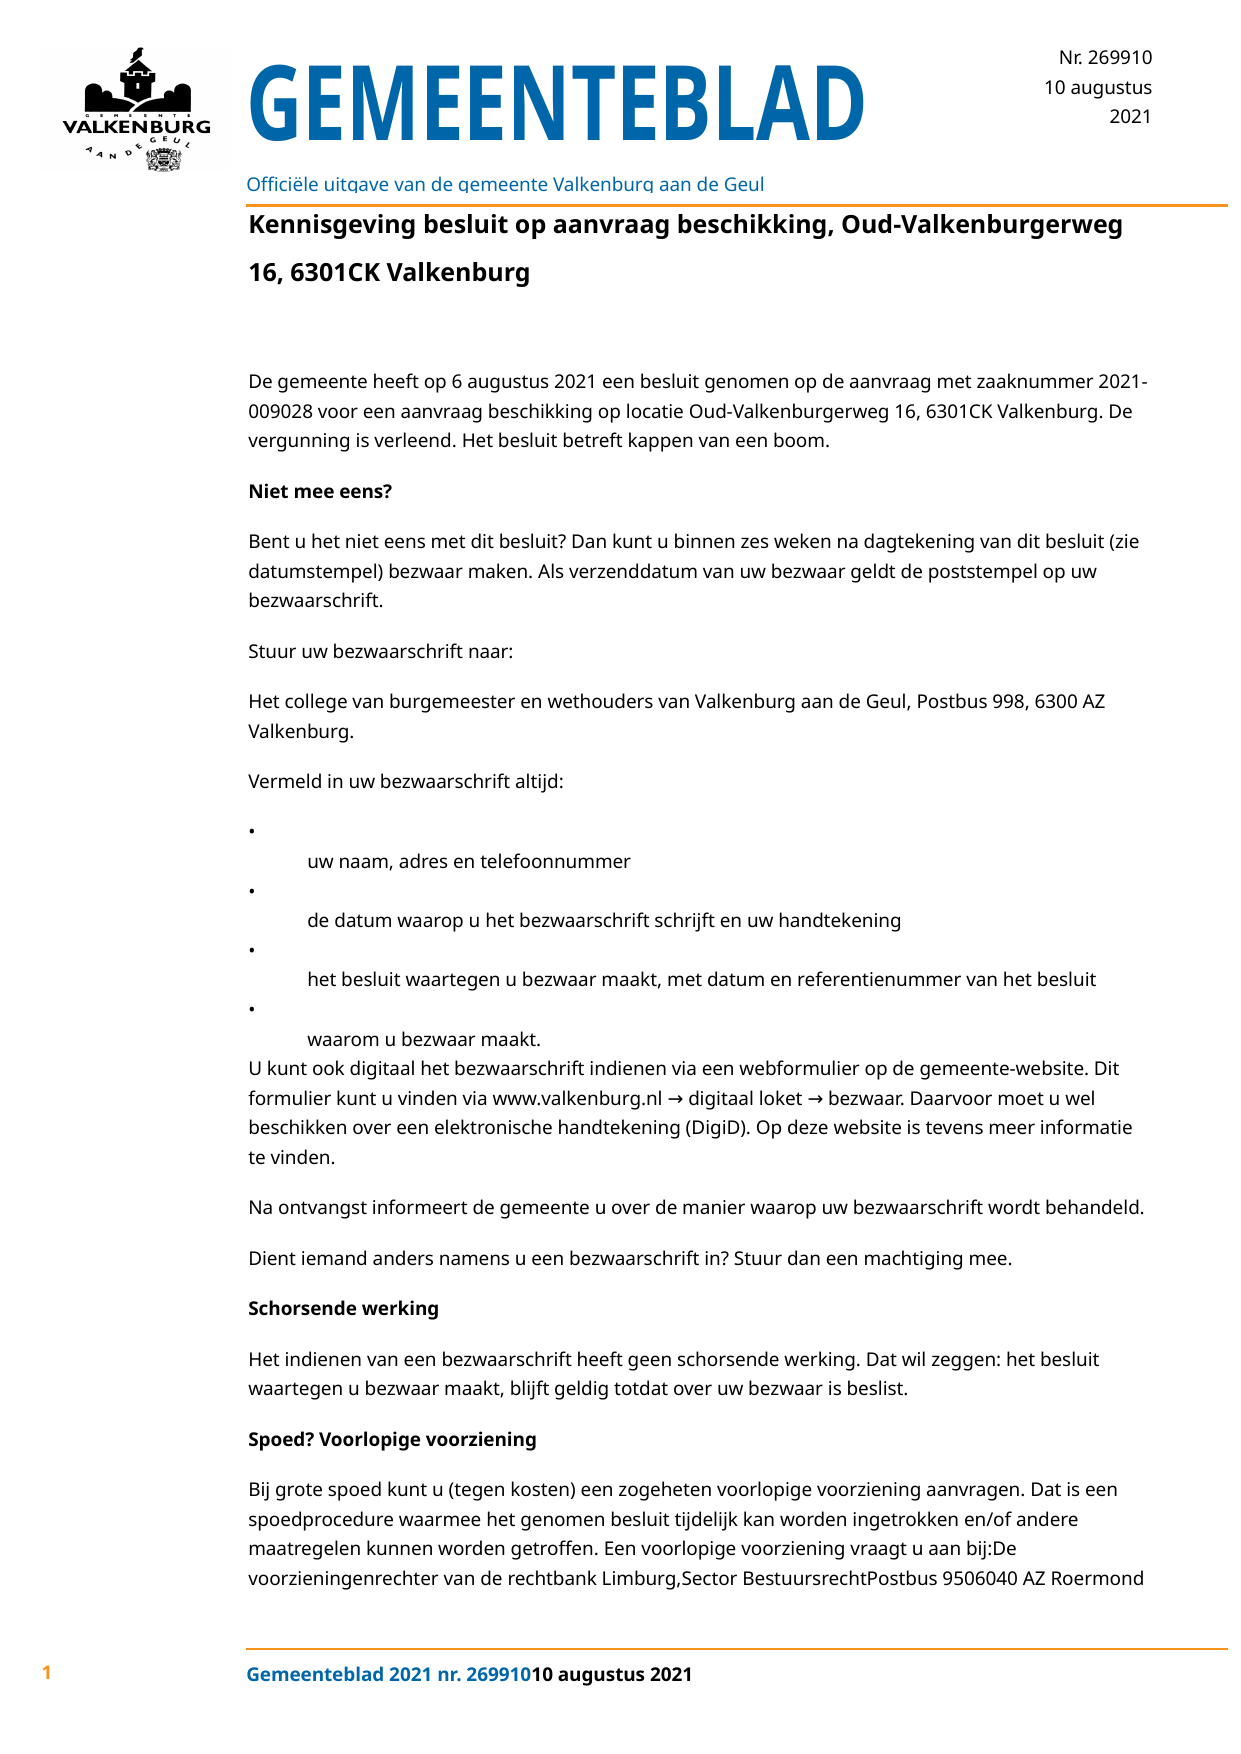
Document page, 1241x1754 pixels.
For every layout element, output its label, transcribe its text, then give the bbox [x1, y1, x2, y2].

text Vermeld in uw bezwaarschrift altijd: [248, 768, 1152, 794]
text Kennisgeving besluit op aanvraag beschikking, Oud-Valkenburgerweg 16, 6301CK Valkenburg [248, 207, 1152, 288]
text Bij grote spoed kunt u (tegen kosten) een zogeheten voorlopige voorziening aanvragen. Dat is een spoedprocedure waarmee het genomen besluit tijdelijk kan worden ingetrokken en/of andere maatregelen kunnen worden getroffen. Een voorlopige voorziening vraagt u aan bij:De voorzieningenrechter van de rechtbank Limburg,Sector BestuursrechtPostbus 9506040 AZ Roermond [248, 1476, 1152, 1591]
list uw naam, adres en telefoonnummer [248, 848, 1152, 874]
text Niet mee eens? [248, 478, 1152, 504]
list waarom u bezwaar maakt. [248, 1026, 1152, 1052]
text Het college van burgemeester en wethouders van Valkenburg aan de Geul, Postbus 998, 6300 AZ Valkenburg. [248, 688, 1152, 744]
text Na ontvangst informeert de gemeente u over de manier waarop uw bezwaarschrift wordt behandeld. [248, 1194, 1152, 1220]
text Schorsende werking [248, 1295, 1152, 1321]
text Het indienen van een bezwaarschrift heeft geen schorsende werking. Dat wil zeggen: het besluit waartegen u bezwaar maakt, blijft geldig totdat over uw bezwaar is beslist. [248, 1346, 1152, 1401]
picture [41, 47, 231, 172]
text De gemeente heeft op 6 augustus 2021 een besluit genomen op de aanvraag met zaaknummer 2021-009028 voor een aanvraag beschikking op locatie Oud-Valkenburgerweg 16, 6301CK Valkenburg. De vergunning is verleend. Het besluit betreft kappen van een boom. [248, 368, 1152, 453]
list het besluit waartegen u bezwaar maakt, met datum en referentienummer van het besluit [248, 967, 1152, 992]
list de datum waarop u het bezwaarschrift schrijft en uw handtekening [248, 907, 1152, 933]
text Dient iemand anders namens u een bezwaarschrift in? Stuur dan een machtiging mee. [248, 1245, 1152, 1271]
text U kunt ook digitaal het bezwaarschrift indienen via een webformulier op de gemeente-website. Dit formulier kunt u vinden via www.valkenburg.nl → digitaal loket → bezwaar. Daarvoor moet u wel beschikken over een elektronische handtekening (DigiD). Op deze website is tevens meer informatie te vinden. [248, 1055, 1152, 1170]
text Bent u het niet eens met dit besluit? Dan kunt u binnen zes weken na dagtekening van dit besluit (zie datumstempel) bezwaar maken. Als verzenddatum van uw bezwaar geldt de poststempel op uw bezwaarschrift. [248, 528, 1152, 613]
text Stuur uw bezwaarschrift naar: [248, 638, 1152, 664]
text Spoed? Voorlopige voorziening [248, 1426, 1152, 1452]
